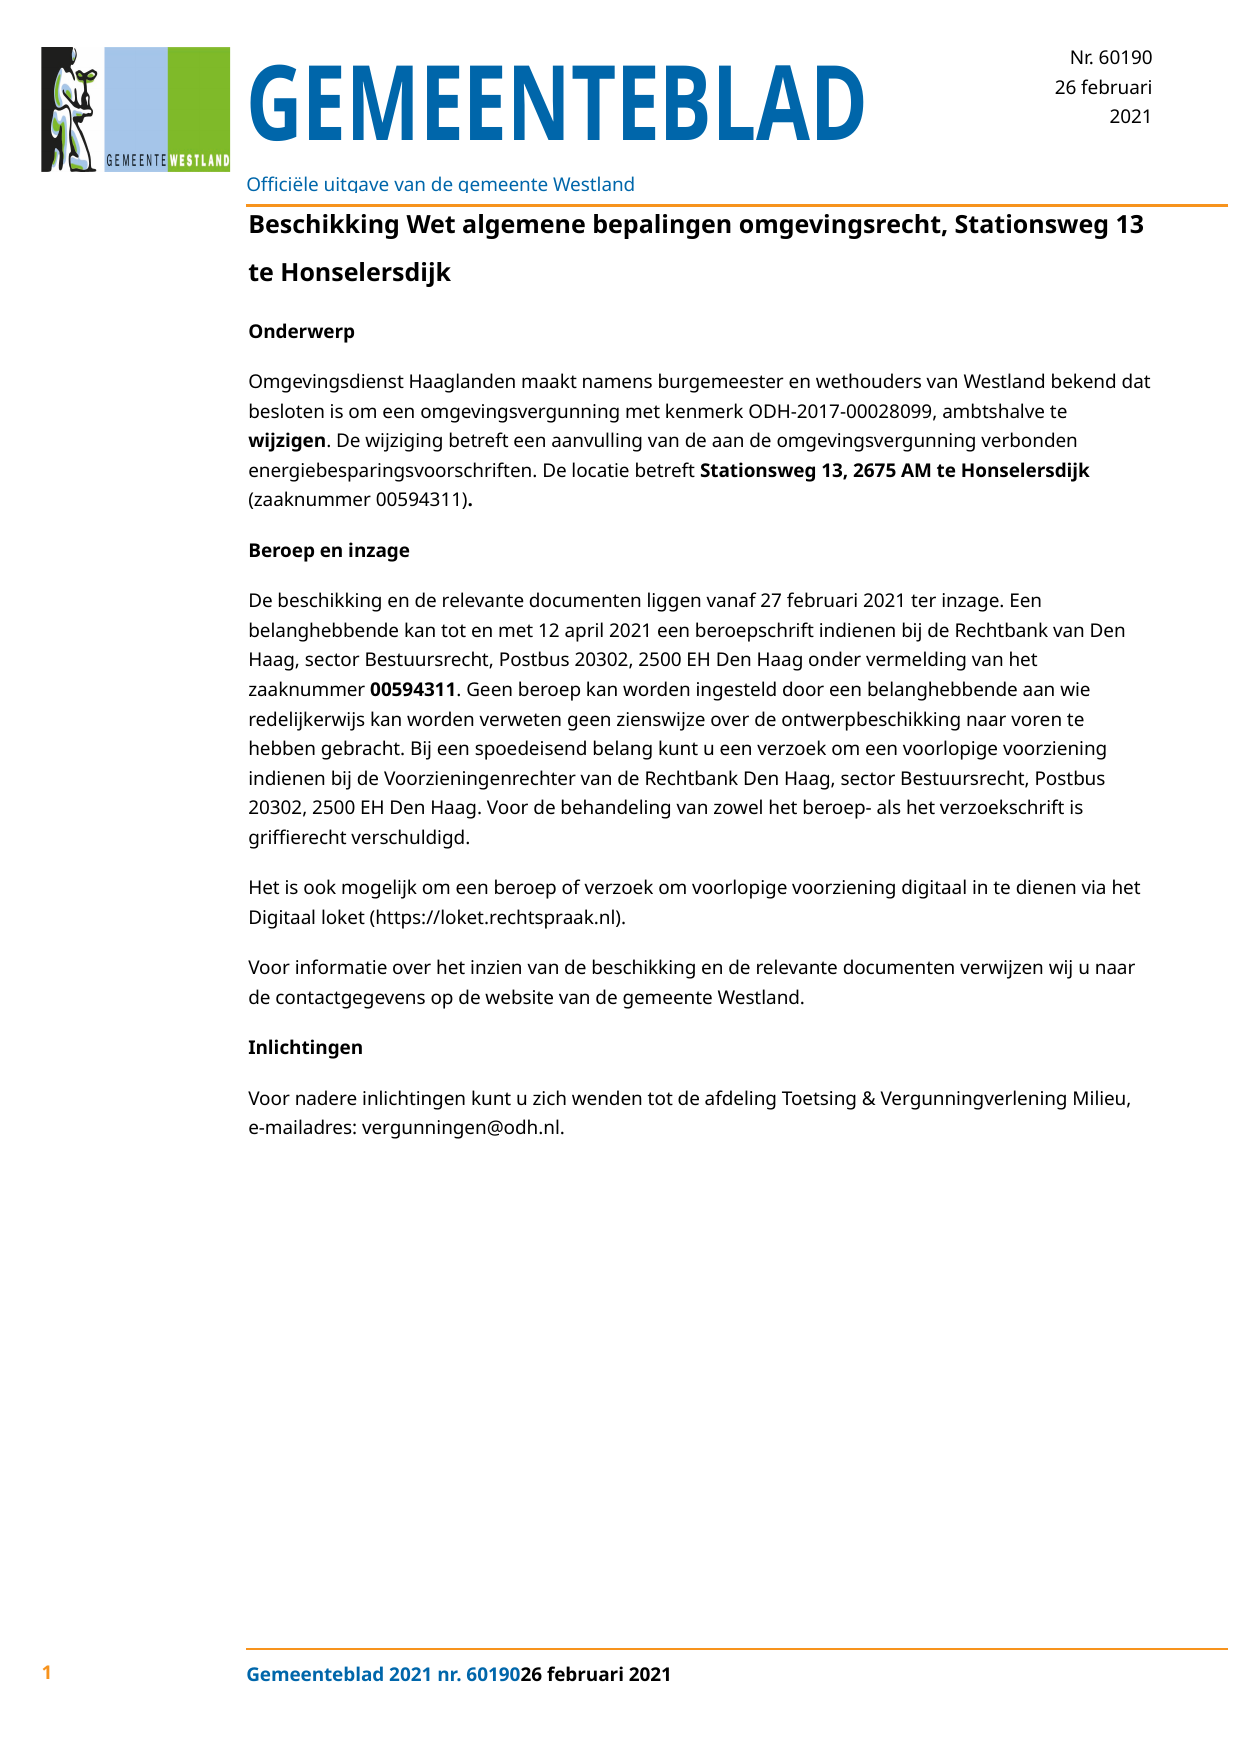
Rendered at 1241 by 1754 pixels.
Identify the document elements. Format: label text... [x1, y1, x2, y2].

text Inlichtingen [248, 1034, 1152, 1060]
text Beschikking Wet algemene bepalingen omgevingsrecht, Stationsweg 13 te Honselersdijk [248, 207, 1152, 288]
picture [41, 47, 231, 172]
text Het is ook mogelijk om een beroep of verzoek om voorlopige voorziening digitaal in te dienen via het Digitaal loket (https://loket.rechtspraak.nl). [248, 874, 1152, 930]
text De beschikking en de relevante documenten liggen vanaf 27 februari 2021 ter inzage. Een belanghebbende kan tot en met 12 april 2021 een beroepschrift indienen bij de Rechtbank van Den Haag, sector Bestuursrecht, Postbus 20302, 2500 EH Den Haag onder vermelding van het zaaknummer 00594311. Geen beroep kan worden ingesteld door een belanghebbende aan wie redelijkerwijs kan worden verweten geen zienswijze over de ontwerpbeschikking naar voren te hebben gebracht. Bij een spoedeisend belang kunt u een verzoek om een voorlopige voorziening indienen bij de Voorzieningenrechter van de Rechtbank Den Haag, sector Bestuursrecht, Postbus 20302, 2500 EH Den Haag. Voor de behandeling van zowel het beroep- als het verzoekschrift is griffierecht verschuldigd. [248, 587, 1152, 850]
text Voor informatie over het inzien van de beschikking en de relevante documenten verwijzen wij u naar de contactgegevens op de website van de gemeente Westland. [248, 954, 1152, 1010]
text Beroep en inzage [248, 537, 1152, 563]
text Omgevingsdienst Haaglanden maakt namens burgemeester en wethouders van Westland bekend dat besloten is om een omgevingsvergunning met kenmerk ODH-2017-00028099, ambtshalve te wijzigen. De wijziging betreft een aanvulling van de aan de omgevingsvergunning verbonden energiebesparingsvoorschriften. De locatie betreft Stationsweg 13, 2675 AM te Honselersdijk (zaaknummer 00594311). [248, 368, 1152, 512]
text Voor nadere inlichtingen kunt u zich wenden tot de afdeling Toetsing & Vergunningverlening Milieu, e-mailadres: vergunningen@odh.nl. [248, 1085, 1152, 1140]
text Onderwerp [248, 318, 1152, 344]
